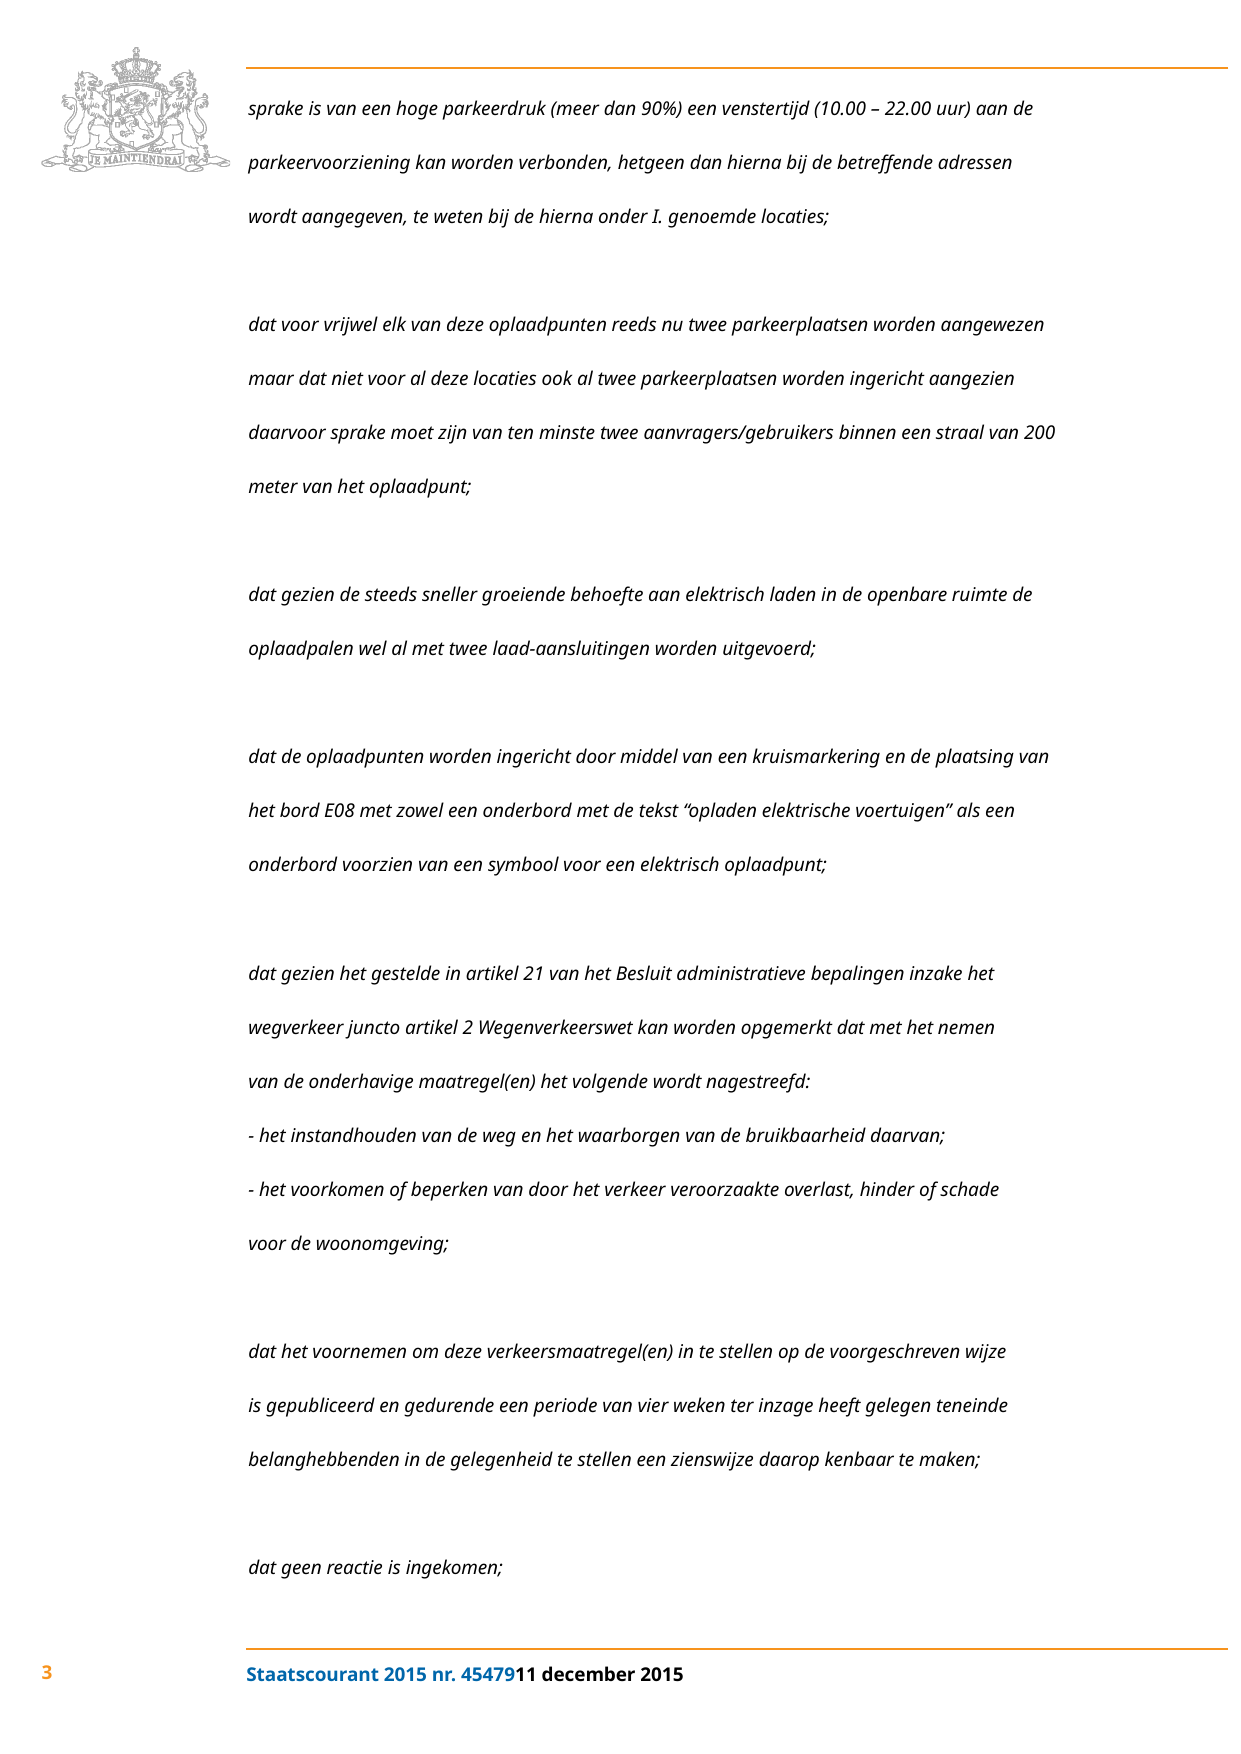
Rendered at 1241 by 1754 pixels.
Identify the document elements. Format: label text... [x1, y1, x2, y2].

text - het voorkomen of beperken van door het verkeer veroorzaakte overlast, hinder of schade [248, 1176, 1152, 1202]
text voor de woonomgeving; [248, 1230, 1152, 1256]
text oplaadpalen wel al met twee laad-aansluitingen worden uitgevoerd; [248, 635, 1152, 661]
text wegverkeer juncto artikel 2 Wegenverkeerswet kan worden opgemerkt dat met het nemen [248, 1014, 1152, 1039]
text parkeervoorziening kan worden verbonden, hetgeen dan hierna bij de betreffende adressen [248, 149, 1152, 174]
picture [41, 47, 231, 172]
text meter van het oplaadpunt; [248, 473, 1152, 499]
text dat gezien de steeds sneller groeiende behoefte aan elektrisch laden in de openbare ruimte de [248, 581, 1152, 607]
text is gepubliceerd en gedurende een periode van vier weken ter inzage heeft gelegen teneinde [248, 1392, 1152, 1418]
text belanghebbenden in de gelegenheid te stellen een zienswijze daarop kenbaar te maken; [248, 1446, 1152, 1472]
text onderbord voorzien van een symbool voor een elektrisch oplaadpunt; [248, 852, 1152, 877]
text het bord E08 met zowel een onderbord met de tekst “opladen elektrische voertuigen” als een [248, 798, 1152, 823]
text dat geen reactie is ingekomen; [248, 1554, 1152, 1580]
text wordt aangegeven, te weten bij de hierna onder I. genoemde locaties; [248, 203, 1152, 229]
text sprake is van een hoge parkeerdruk (meer dan 90%) een venstertijd (10.00 – 22.00 uur) aan de [248, 95, 1152, 121]
text van de onderhavige maatregel(en) het volgende wordt nagestreefd: [248, 1068, 1152, 1094]
text - het instandhouden van de weg en het waarborgen van de bruikbaarheid daarvan; [248, 1122, 1152, 1148]
text dat de oplaadpunten worden ingericht door middel van een kruismarkering en de plaatsing van [248, 743, 1152, 769]
text dat gezien het gestelde in artikel 21 van het Besluit administratieve bepalingen inzake het [248, 960, 1152, 986]
text dat het voornemen om deze verkeersmaatregel(en) in te stellen op de voorgeschreven wijze [248, 1338, 1152, 1364]
text maar dat niet voor al deze locaties ook al twee parkeerplaatsen worden ingericht aangezien [248, 365, 1152, 391]
text daarvoor sprake moet zijn van ten minste twee aanvragers/gebruikers binnen een straal van 200 [248, 419, 1152, 445]
text dat voor vrijwel elk van deze oplaadpunten reeds nu twee parkeerplaatsen worden aangewezen [248, 311, 1152, 337]
